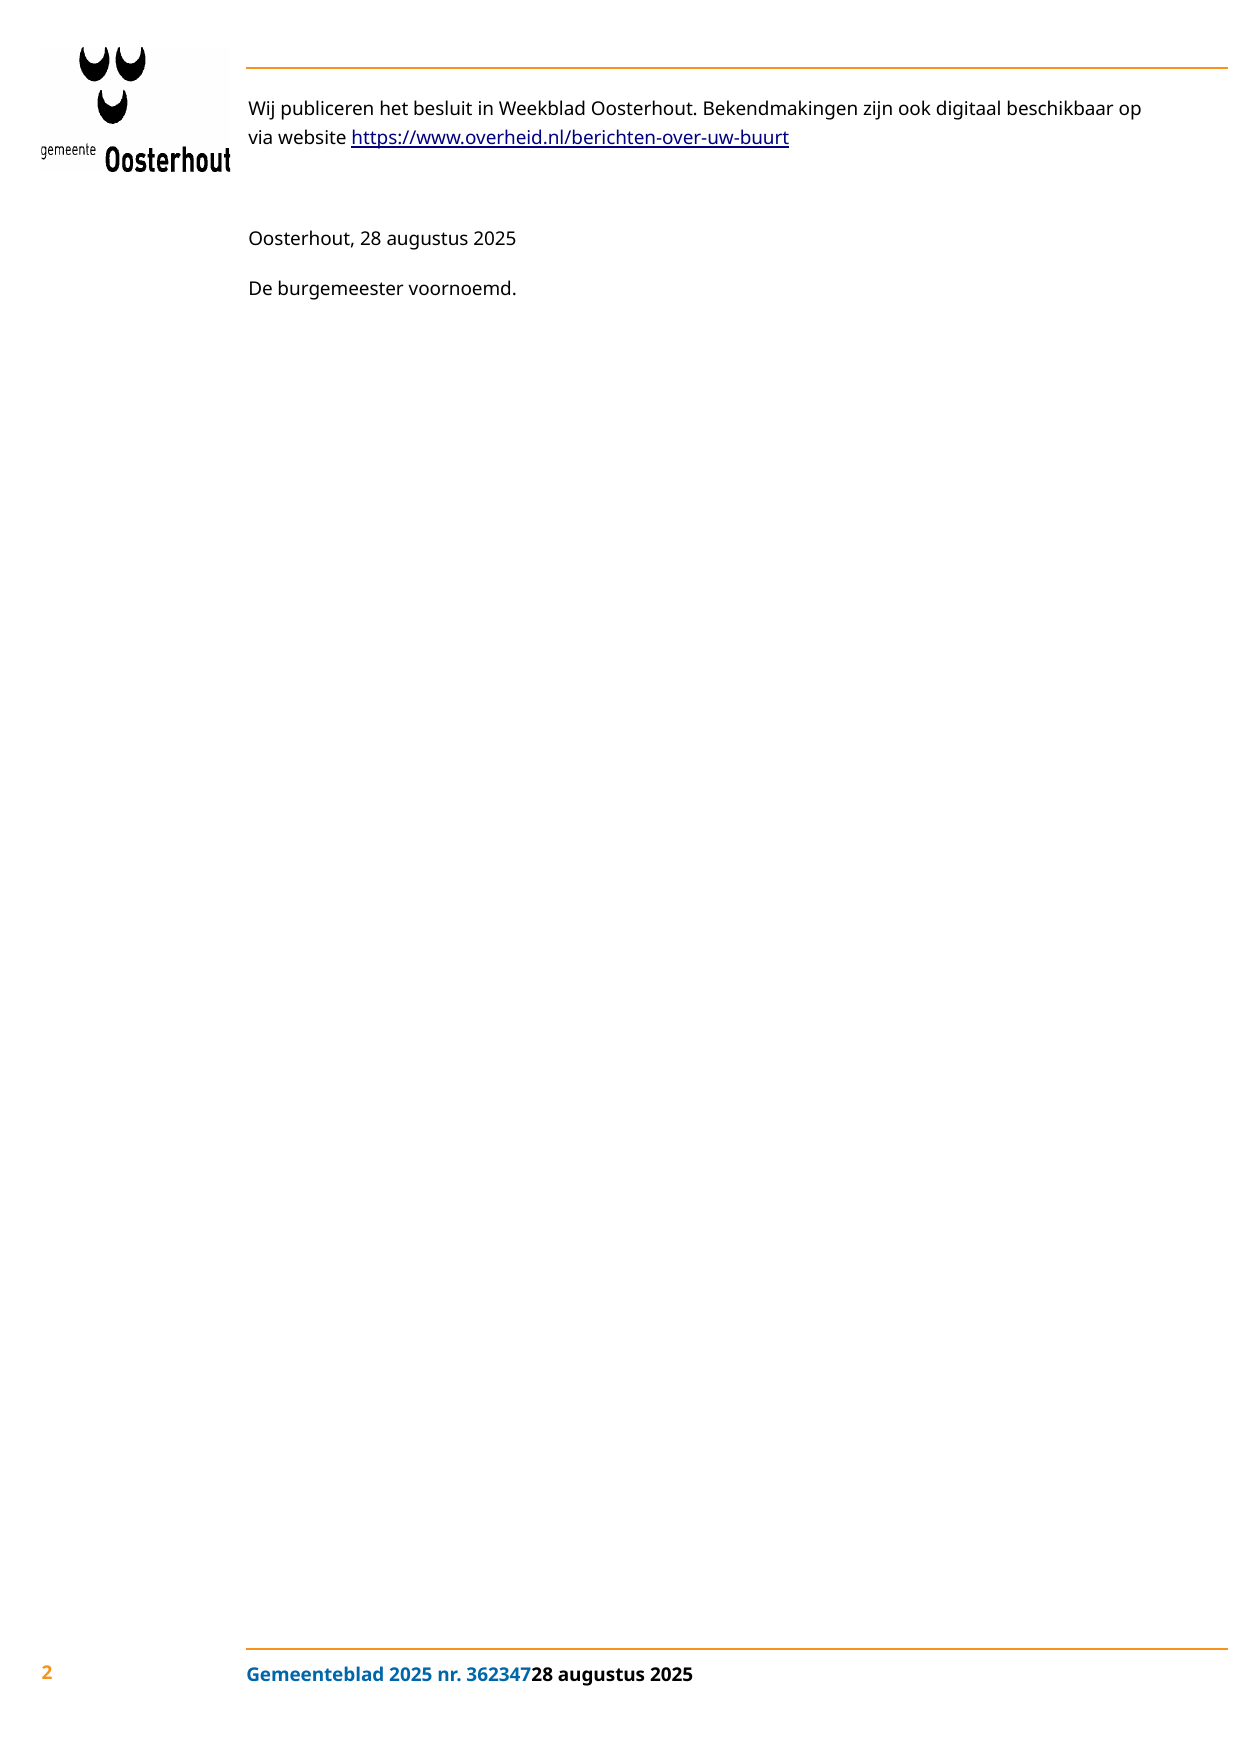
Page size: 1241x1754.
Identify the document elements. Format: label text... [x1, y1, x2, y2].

picture [41, 47, 231, 172]
text Oosterhout, 28 augustus 2025 [248, 225, 1152, 251]
text De burgemeester voornoemd. [248, 276, 1152, 301]
text Wij publiceren het besluit in Weekblad Oosterhout. Bekendmakingen zijn ook digitaal beschikbaar op via website https://www.overheid.nl/berichten-over-uw-buurt [248, 95, 1152, 150]
